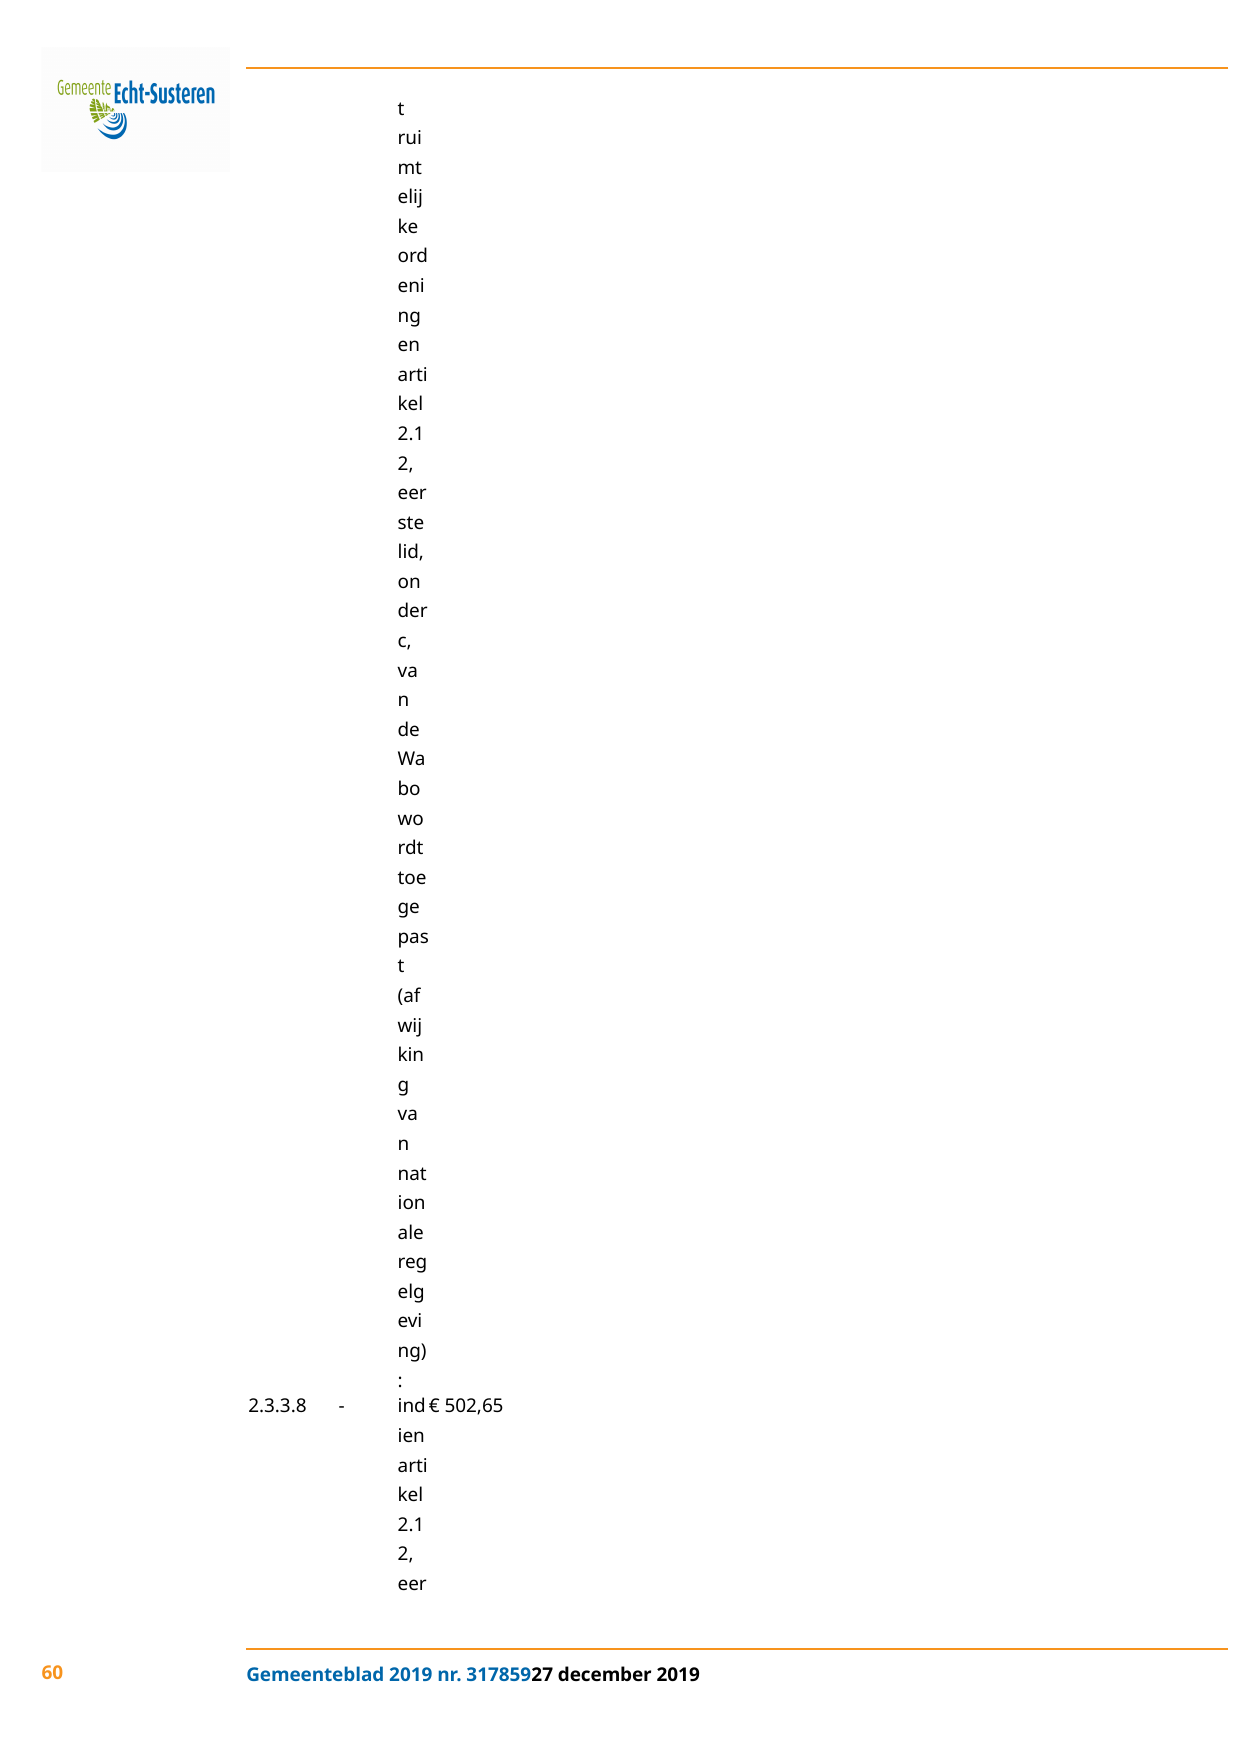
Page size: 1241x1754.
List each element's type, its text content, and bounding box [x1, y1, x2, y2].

table_cell [429, 95, 519, 1393]
table_cell 2.3.3.8 [248, 1393, 338, 1596]
table_cell t ruimtelijke ordening en artikel 2.12, eerste lid, onder c, van de Wabo wordt toegepast (afwijking van nationale regelgeving): [338, 95, 429, 1393]
table_cell indien artikel 2.12, eer [338, 1393, 429, 1596]
table_cell [519, 95, 700, 1393]
table_cell € 502,65 [429, 1393, 519, 1596]
table_cell [519, 1393, 700, 1596]
table_cell [248, 95, 338, 1393]
picture [41, 47, 231, 172]
